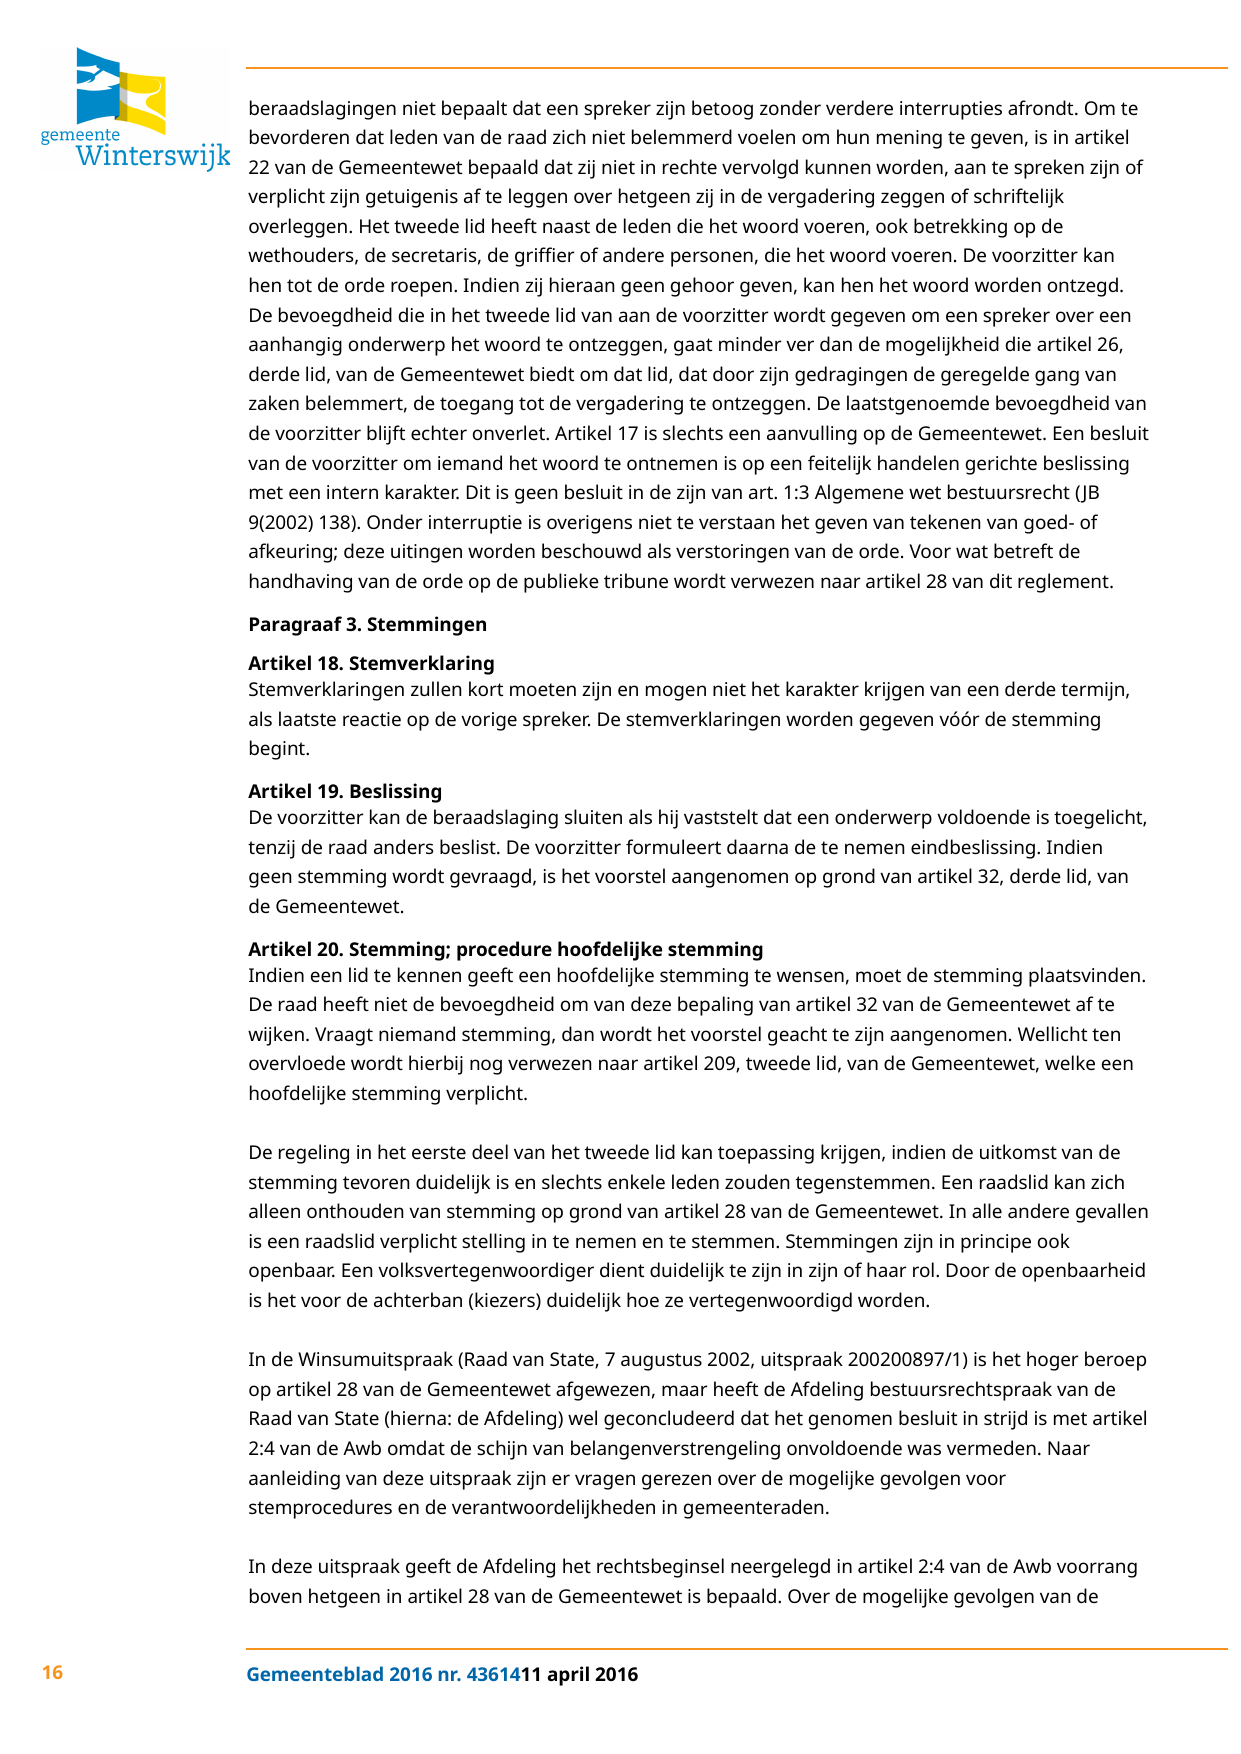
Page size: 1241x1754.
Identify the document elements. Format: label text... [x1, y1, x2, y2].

text Artikel 20. Stemming; procedure hoofdelijke stemming [248, 936, 1152, 962]
picture [41, 47, 231, 172]
text Artikel 19. Beslissing [248, 778, 1152, 804]
text In de Winsumuitspraak (Raad van State, 7 augustus 2002, uitspraak 200200897/1) is het hoger beroep op artikel 28 van de Gemeentewet afgewezen, maar heeft de Afdeling bestuursrechtspraak van de Raad van State (hierna: de Afdeling) wel geconcludeerd dat het genomen besluit in strijd is met artikel 2:4 van de Awb omdat de schijn van belangenverstrengeling onvoldoende was vermeden. Naar aanleiding van deze uitspraak zijn er vragen gerezen over de mogelijke gevolgen voor stemprocedures en de verantwoordelijkheden in gemeenteraden. [248, 1346, 1152, 1520]
text Paragraaf 3. Stemmingen [248, 611, 1152, 637]
text Indien een lid te kennen geeft een hoofdelijke stemming te wensen, moet de stemming plaatsvinden. De raad heeft niet de bevoegdheid om van deze bepaling van artikel 32 van de Gemeentewet af te wijken. Vraagt niemand stemming, dan wordt het voorstel geacht te zijn aangenomen. Wellicht ten overvloede wordt hierbij nog verwezen naar artikel 209, tweede lid, van de Gemeentewet, welke een hoofdelijke stemming verplicht. [248, 962, 1152, 1106]
text De regeling in het eerste deel van het tweede lid kan toepassing krijgen, indien de uitkomst van de stemming tevoren duidelijk is en slechts enkele leden zouden tegenstemmen. Een raadslid kan zich alleen onthouden van stemming op grond van artikel 28 van de Gemeentewet. In alle andere gevallen is een raadslid verplicht stelling in te nemen en te stemmen. Stemmingen zijn in principe ook openbaar. Een volksvertegenwoordiger dient duidelijk te zijn in zijn of haar rol. Door de openbaarheid is het voor de achterban (kiezers) duidelijk hoe ze vertegenwoordigd worden. [248, 1139, 1152, 1313]
picture [225, 153, 231, 162]
text Artikel 18. Stemverklaring [248, 651, 1152, 676]
text beraadslagingen niet bepaalt dat een spreker zijn betoog zonder verdere interrupties afrondt. Om te bevorderen dat leden van de raad zich niet belemmerd voelen om hun mening te geven, is in artikel 22 van de Gemeentewet bepaald dat zij niet in rechte vervolgd kunnen worden, aan te spreken zijn of verplicht zijn getuigenis af te leggen over hetgeen zij in de vergadering zeggen of schriftelijk overleggen. Het tweede lid heeft naast de leden die het woord voeren, ook betrekking op de wethouders, de secretaris, de griffier of andere personen, die het woord voeren. De voorzitter kan hen tot de orde roepen. Indien zij hieraan geen gehoor geven, kan hen het woord worden ontzegd. De bevoegdheid die in het tweede lid van aan de voorzitter wordt gegeven om een spreker over een aanhangig onderwerp het woord te ontzeggen, gaat minder ver dan de mogelijkheid die artikel 26, derde lid, van de Gemeentewet biedt om dat lid, dat door zijn gedragingen de geregelde gang van zaken belemmert, de toegang tot de vergadering te ontzeggen. De laatstgenoemde bevoegdheid van de voorzitter blijft echter onverlet. Artikel 17 is slechts een aanvulling op de Gemeentewet. Een besluit van de voorzitter om iemand het woord te ontnemen is op een feitelijk handelen gerichte beslissing met een intern karakter. Dit is geen besluit in de zijn van art. 1:3 Algemene wet bestuursrecht (JB 9(2002) 138). Onder interruptie is overigens niet te verstaan het geven van tekenen van goed- of afkeuring; deze uitingen worden beschouwd als verstoringen van de orde. Voor wat betreft de handhaving van de orde op de publieke tribune wordt verwezen naar artikel 28 van dit reglement. [248, 95, 1152, 594]
text In deze uitspraak geeft de Afdeling het rechtsbeginsel neergelegd in artikel 2:4 van de Awb voorrang boven hetgeen in artikel 28 van de Gemeentewet is bepaald. Over de mogelijke gevolgen van de [248, 1553, 1152, 1609]
text De voorzitter kan de beraadslaging sluiten als hij vaststelt dat een onderwerp voldoende is toegelicht, tenzij de raad anders beslist. De voorzitter formuleert daarna de te nemen eindbeslissing. Indien geen stemming wordt gevraagd, is het voorstel aangenomen op grond van artikel 32, derde lid, van de Gemeentewet. [248, 804, 1152, 919]
text Stemverklaringen zullen kort moeten zijn en mogen niet het karakter krijgen van een derde termijn, als laatste reactie op de vorige spreker. De stemverklaringen worden gegeven vóór de stemming begint. [248, 676, 1152, 761]
